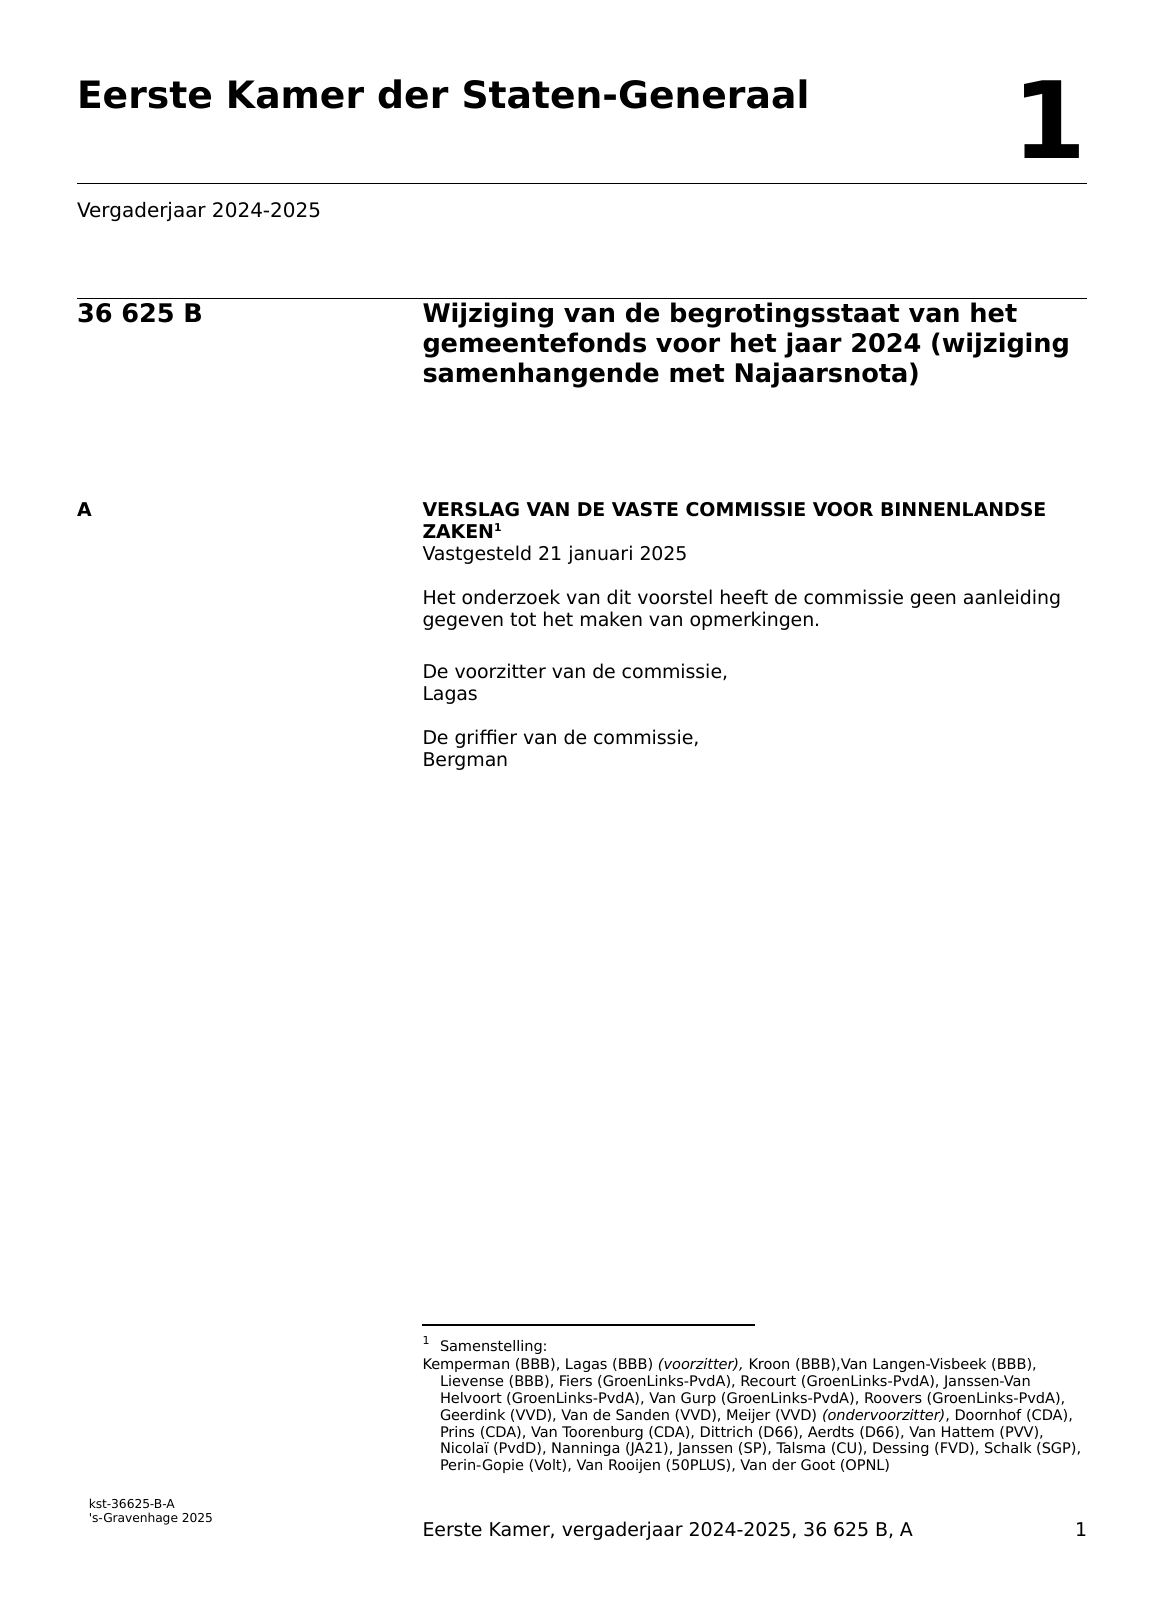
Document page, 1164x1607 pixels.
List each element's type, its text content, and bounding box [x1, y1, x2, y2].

table_cell Vergaderjaar 2024-2025 [77, 184, 1087, 298]
subtitle 36 625 B Wijziging van de begrotingsstaat van het gemeentefonds voor het jaar 2024 (wijziging samenhangende met Najaarsnota) [77, 299, 1087, 388]
text De griffier van de commissie, Bergman [422, 727, 1087, 771]
table_header Eerste Kamer der Staten-Generaal [77, 59, 886, 183]
table_header 1 [886, 59, 1087, 183]
text Samenstelling: [422, 1334, 1087, 1356]
text Vastgesteld 21 januari 2025 [422, 543, 1087, 565]
text 's-Gravenhage 2025 [88, 1511, 323, 1525]
text Kemperman (BBB), Lagas (BBB) (voorzitter), Kroon (BBB),Van Langen-Visbeek (BBB), Lievense (BBB), Fiers (GroenLinks-PvdA), Recourt (GroenLinks-PvdA), Janssen-Van Helvoort (GroenLinks-PvdA), Van Gurp (GroenLinks-PvdA), Roovers (GroenLinks-PvdA), Geerdink (VVD), Van de Sanden (VVD), Meijer (VVD) (ondervoorzitter), Doornhof (CDA), Prins (CDA), Van Toorenburg (CDA), Dittrich (D66), Aerdts (D66), Van Hattem (PVV), Nicolaï (PvdD), Nanninga (JA21), Janssen (SP), Talsma (CU), Dessing (FVD), Schalk (SGP), Perin-Gopie (Volt), Van Rooijen (50PLUS), Van der Goot (OPNL) [422, 1356, 1087, 1474]
text De voorzitter van de commissie, Lagas [422, 661, 1087, 705]
text kst-36625-B-A [88, 1497, 323, 1511]
text Het onderzoek van dit voorstel heeft de commissie geen aanleiding gegeven tot het maken van opmerkingen. [422, 587, 1087, 631]
subtitle A VERSLAG VAN DE VASTE COMMISSIE VOOR BINNENLANDSE ZAKEN [77, 499, 1087, 543]
